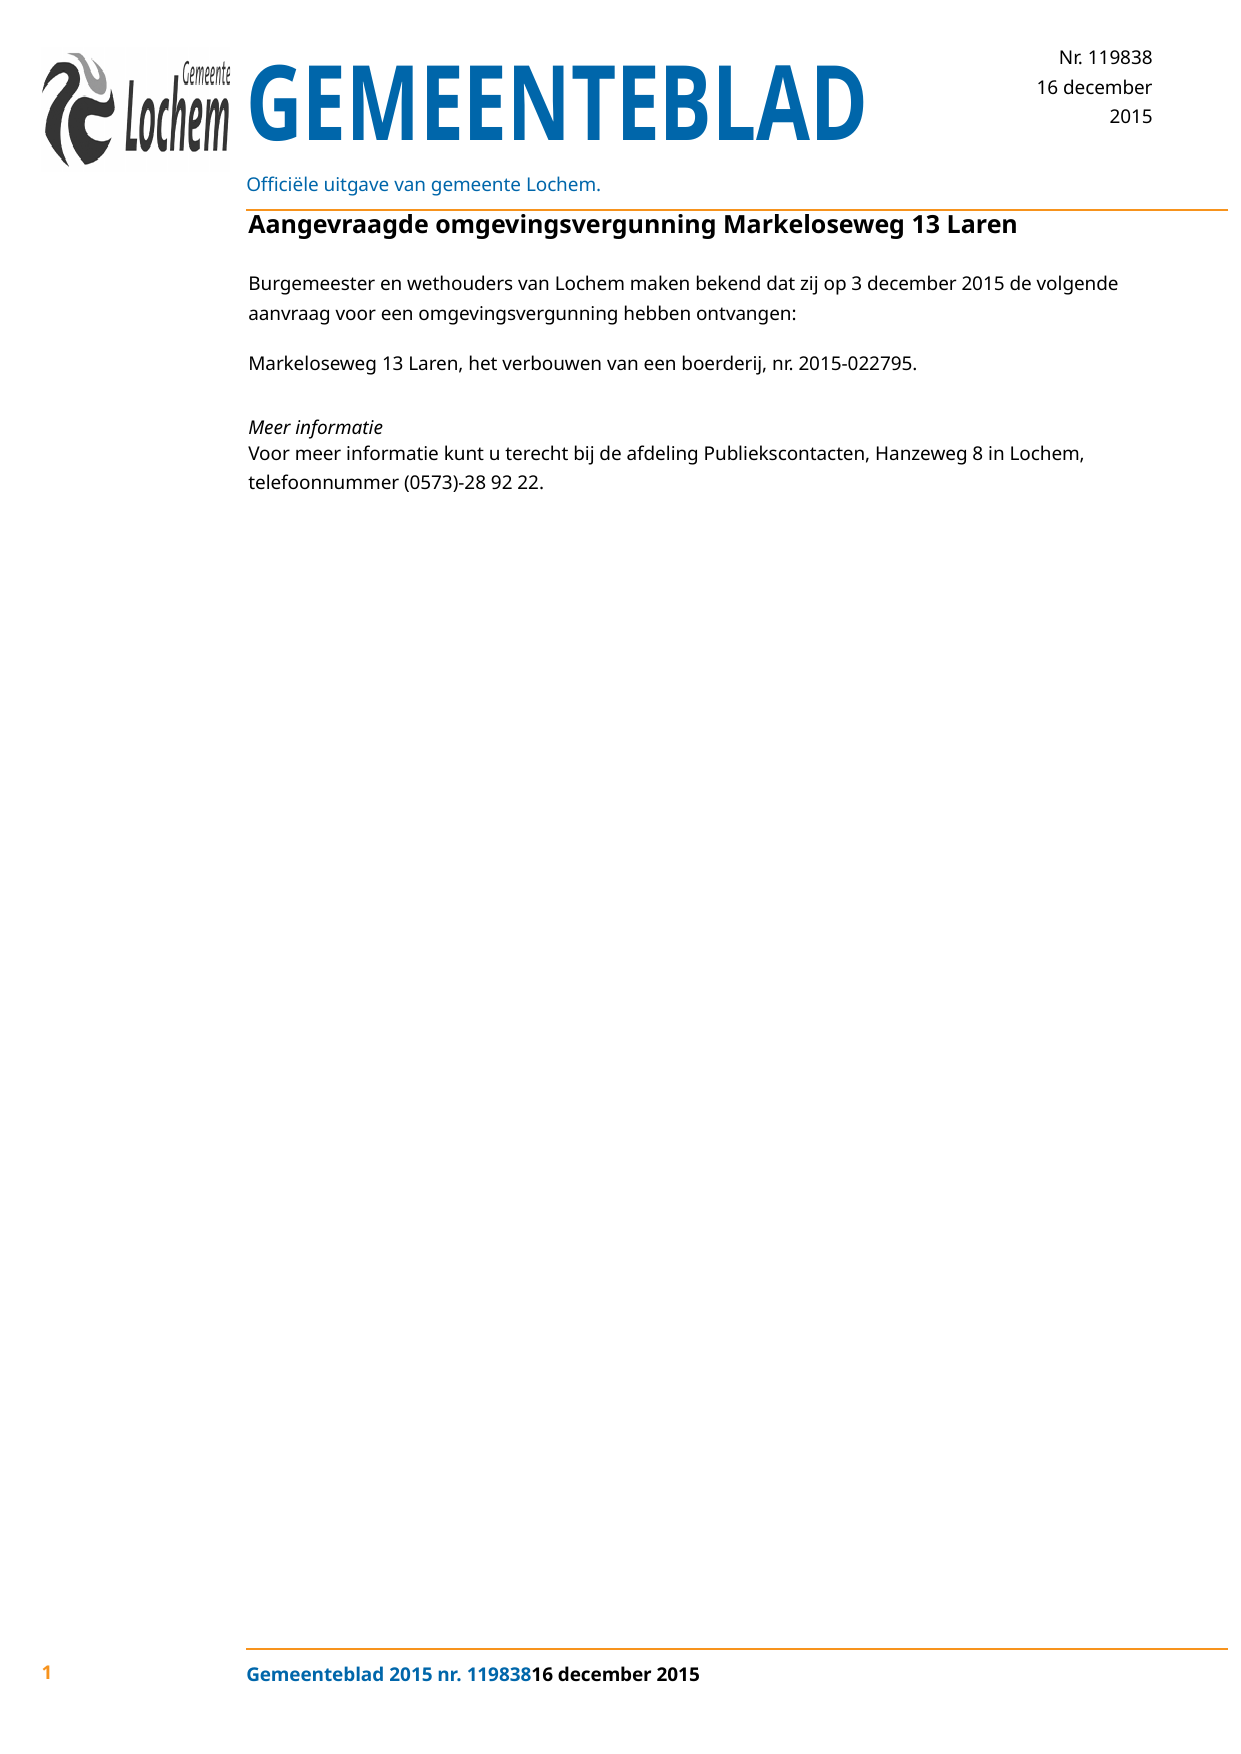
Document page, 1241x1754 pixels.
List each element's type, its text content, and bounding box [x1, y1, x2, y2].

text Voor meer informatie kunt u terecht bij de afdeling Publiekscontacten, Hanzeweg 8 in Lochem, telefoonnummer (0573)-28 92 22. [248, 440, 1152, 495]
text Aangevraagde omgevingsvergunning Markeloseweg 13 Laren [248, 211, 1152, 241]
text Burgemeester en wethouders van Lochem maken bekend dat zij op 3 december 2015 de volgende aanvraag voor een omgevingsvergunning hebben ontvangen: [248, 270, 1152, 326]
text Markeloseweg 13 Laren, het verbouwen van een boerderij, nr. 2015-022795. [248, 350, 1152, 376]
picture [41, 47, 231, 172]
text Meer informatie [248, 414, 1152, 440]
